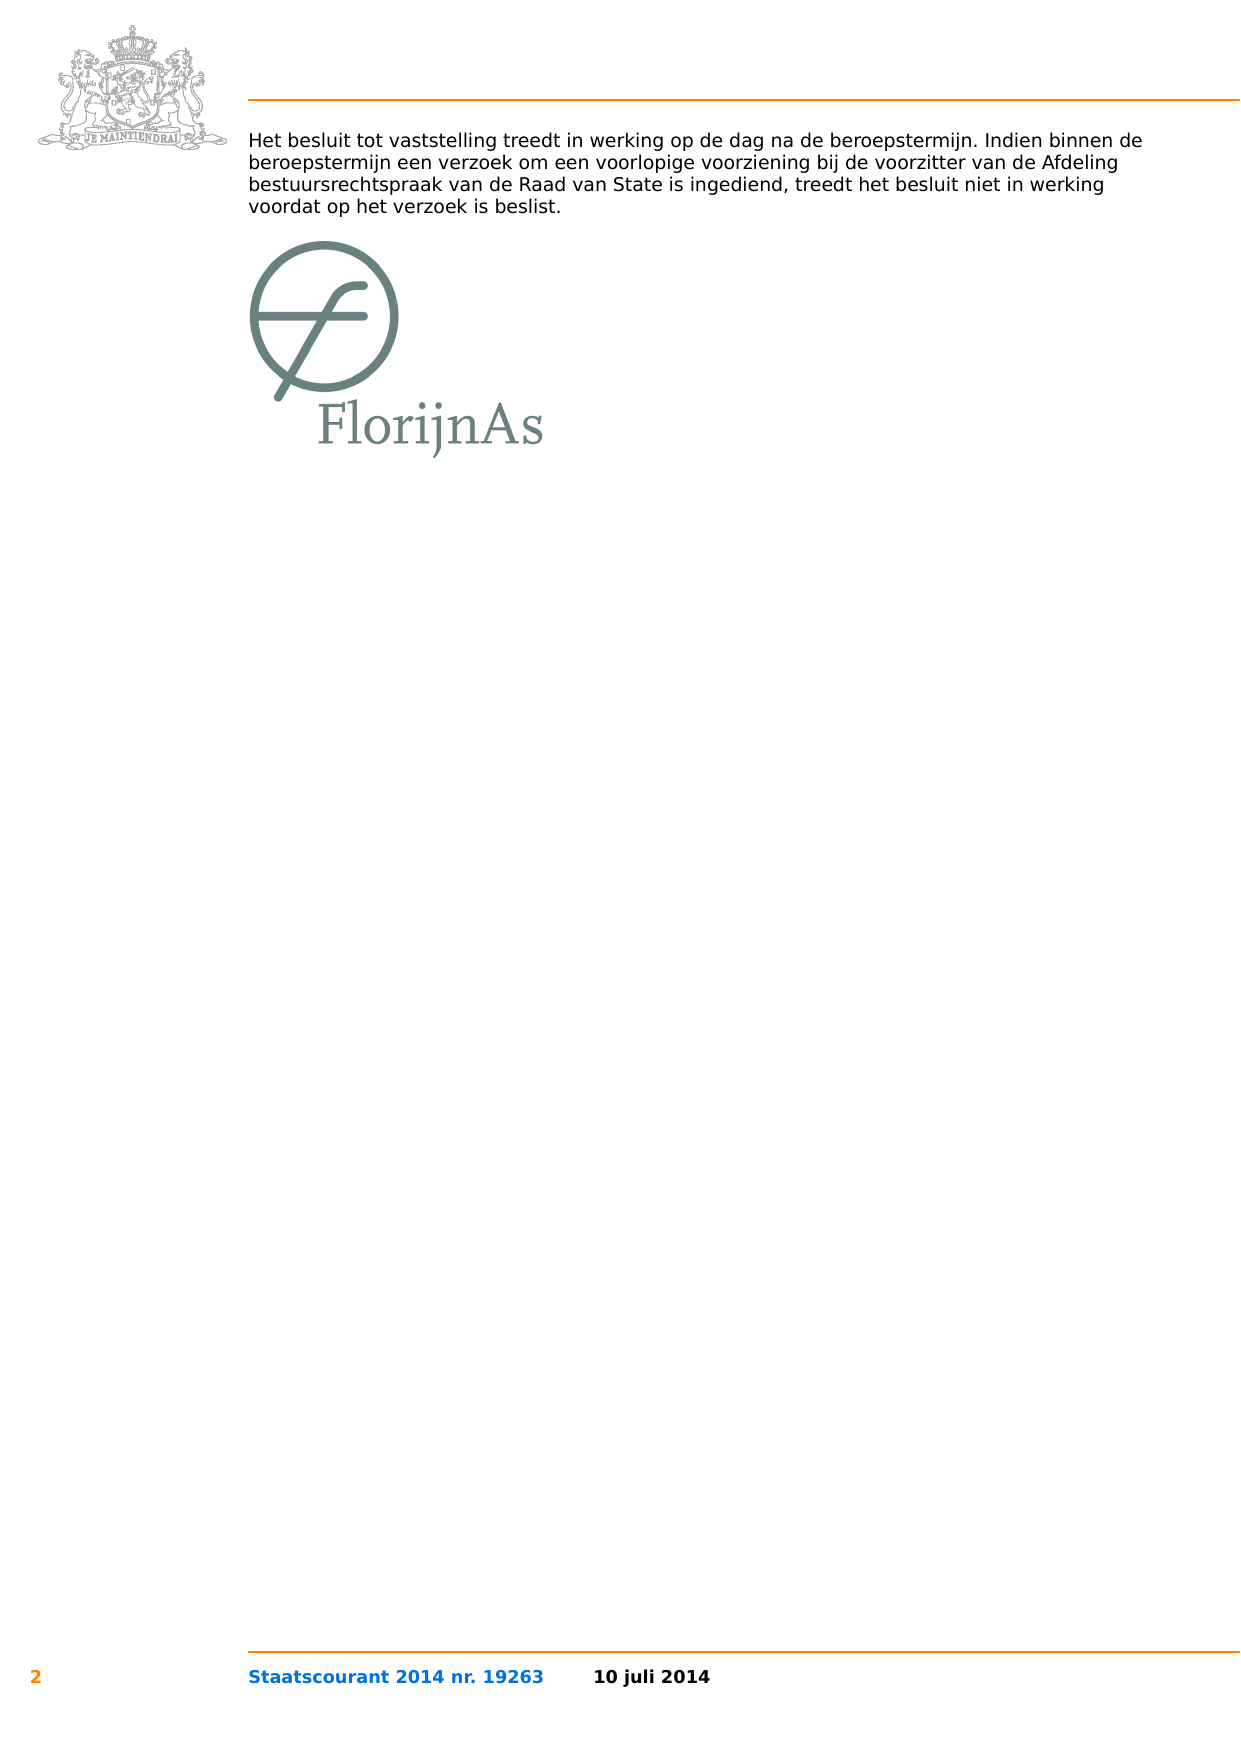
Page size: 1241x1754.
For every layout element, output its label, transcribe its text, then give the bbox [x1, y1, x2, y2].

picture [248, 239, 544, 459]
picture [38, 25, 227, 150]
text Het besluit tot vaststelling treedt in werking op de dag na de beroepstermijn. Indien binnen de beroepstermijn een verzoek om een voorlopige voorziening bij de voorzitter van de Afdeling bestuursrechtspraak van de Raad van State is ingediend, treedt het besluit niet in werking voordat op het verzoek is beslist. [248, 130, 1163, 218]
